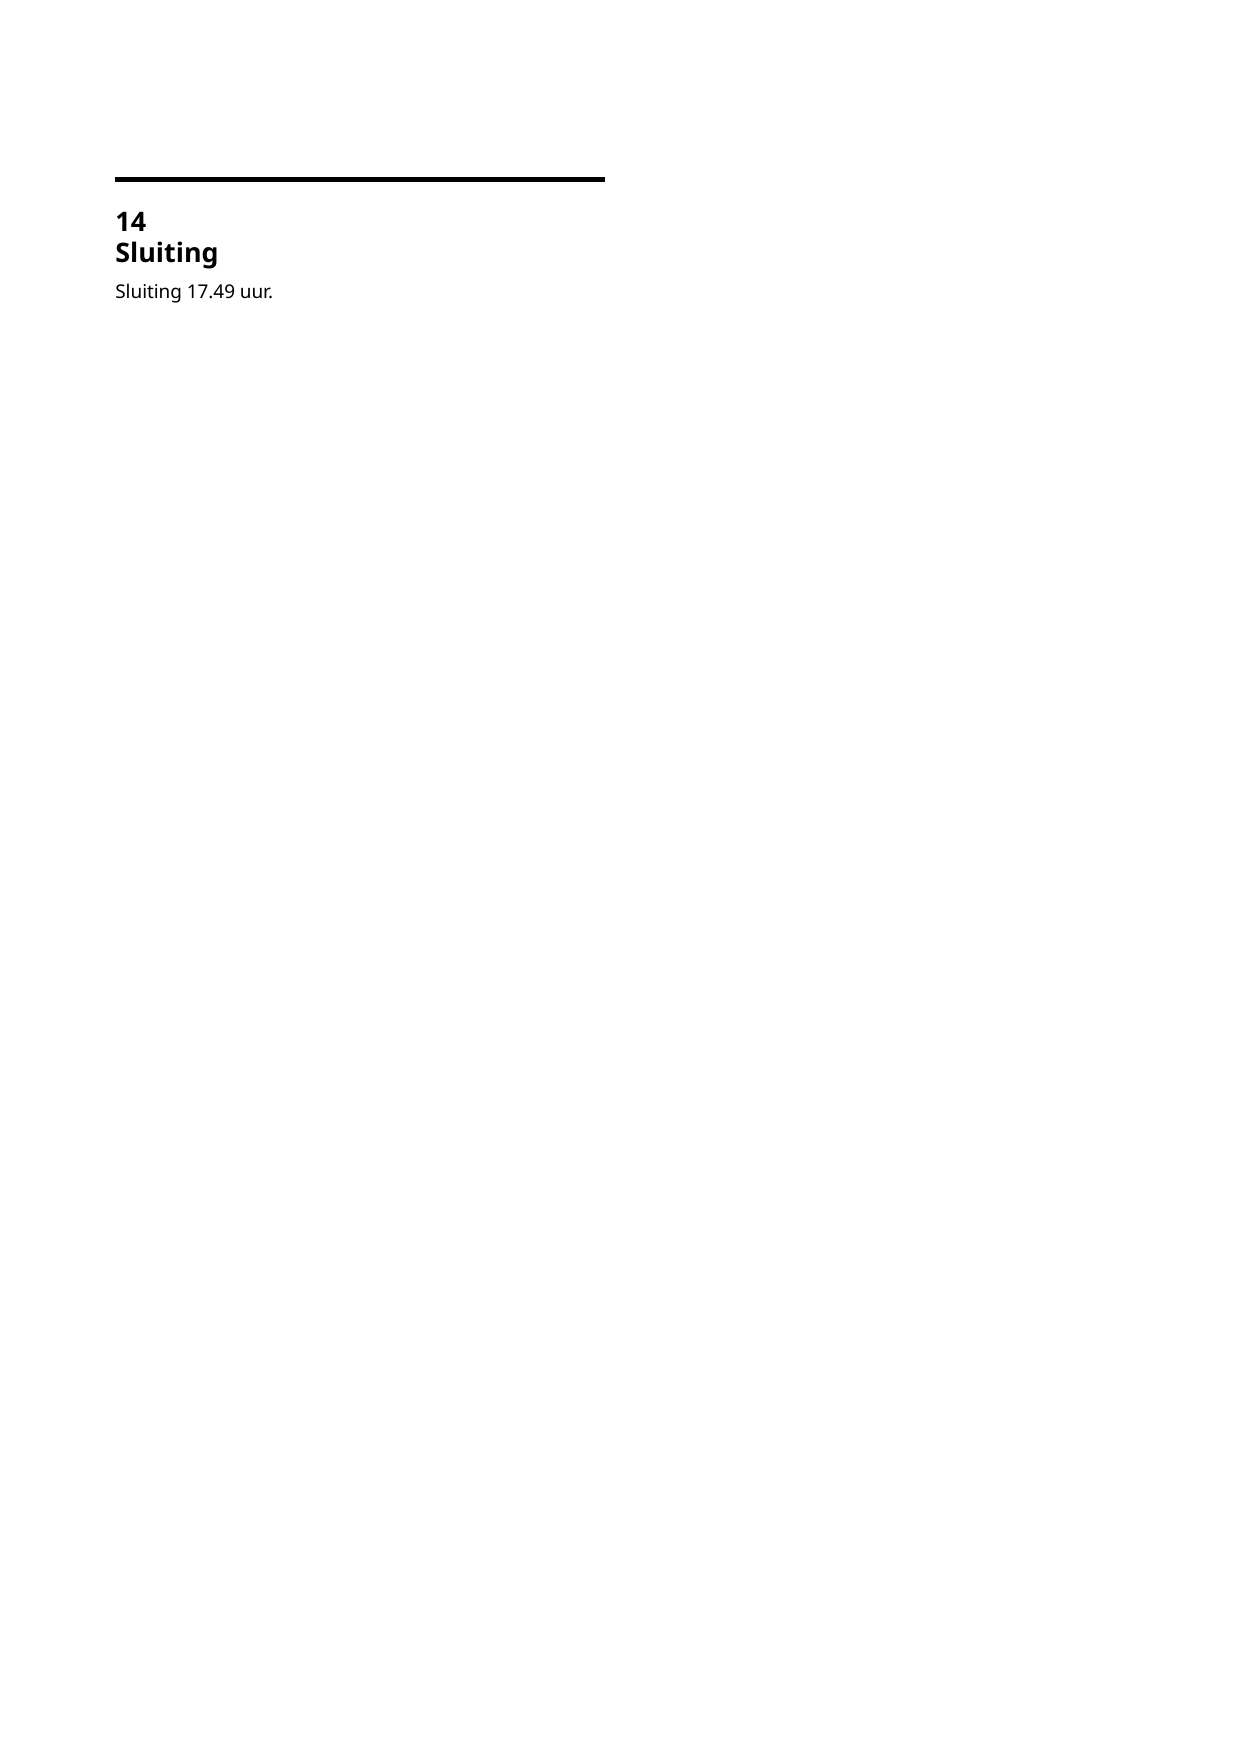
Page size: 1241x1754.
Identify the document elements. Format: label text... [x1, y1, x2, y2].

text Sluiting 17.49 uur. [115, 283, 605, 302]
text 14 [115, 203, 605, 239]
text Sluiting [115, 239, 605, 283]
